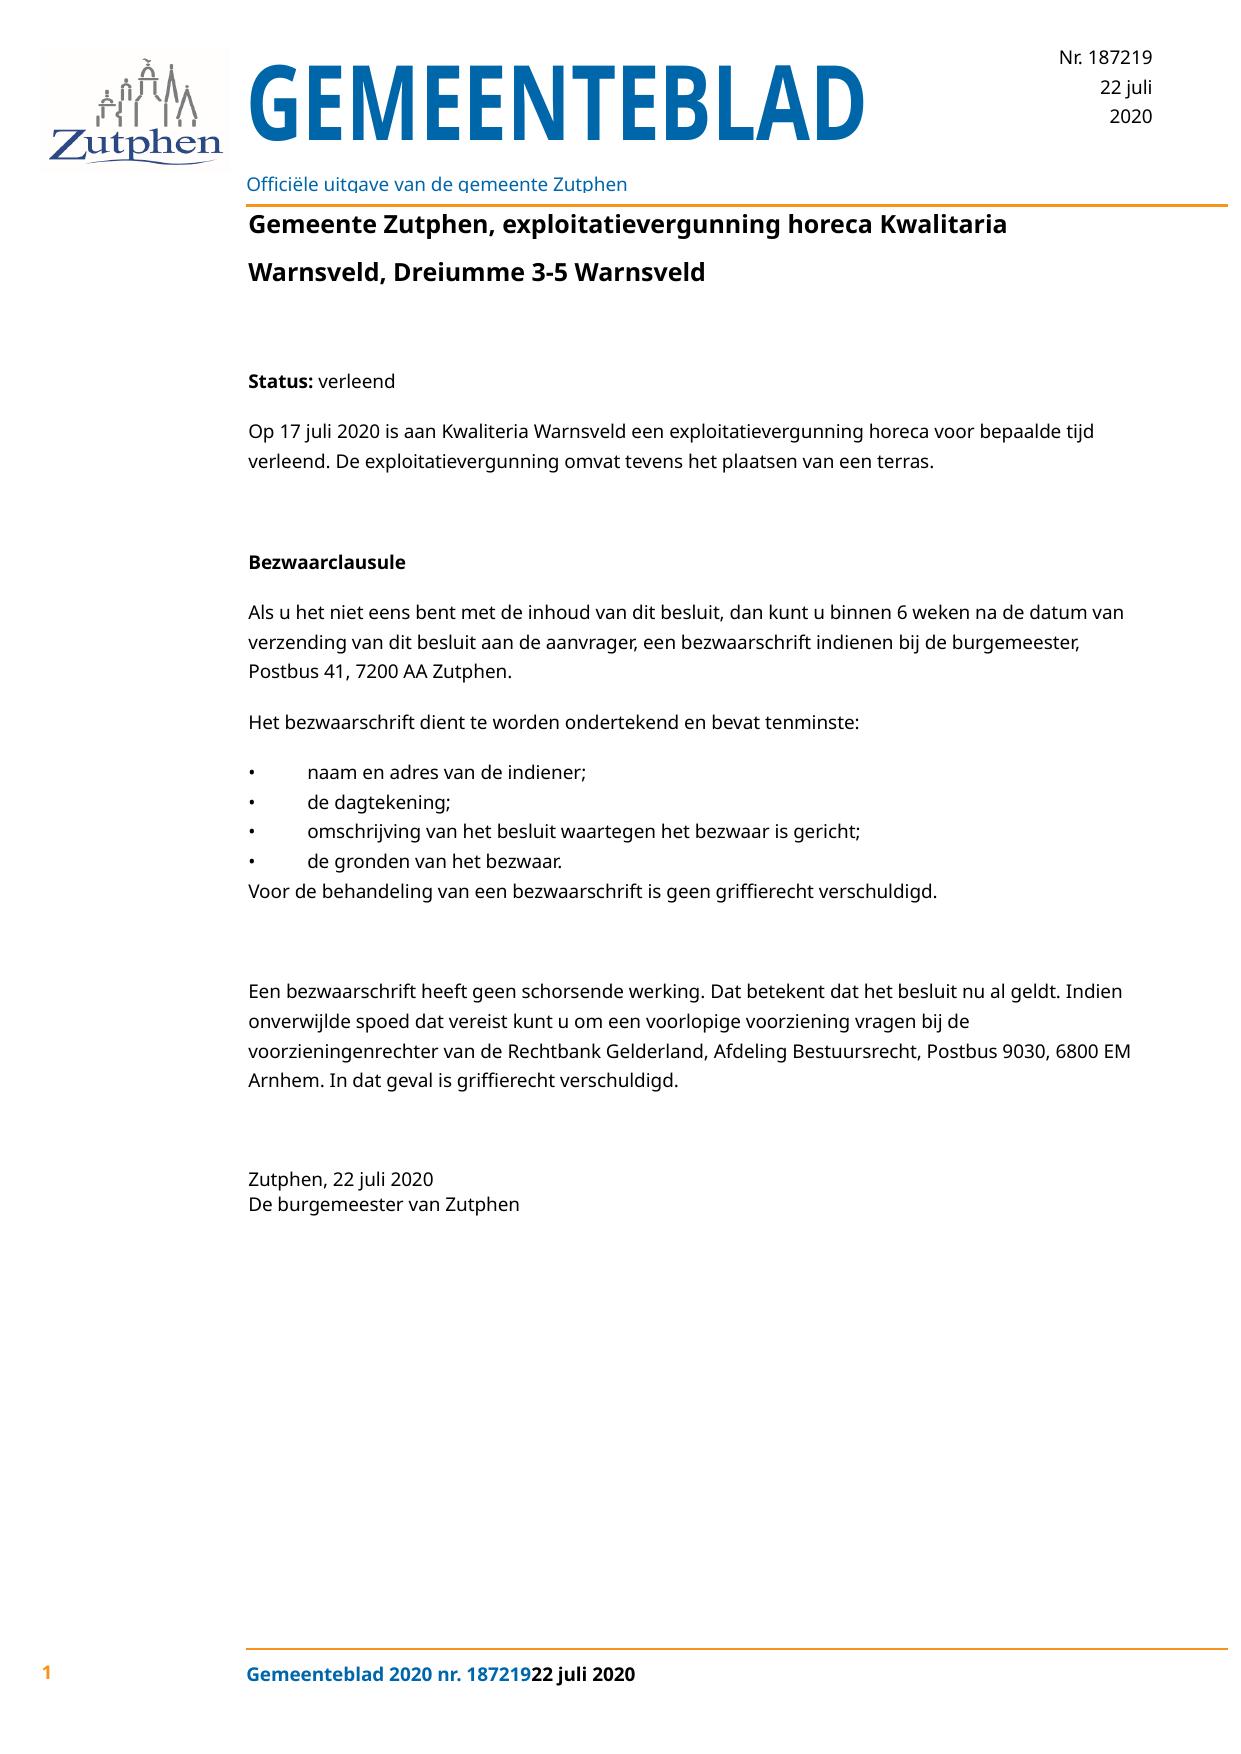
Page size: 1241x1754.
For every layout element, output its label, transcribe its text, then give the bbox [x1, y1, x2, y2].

text Het bezwaarschrift dient te worden ondertekend en bevat tenminste: [248, 709, 1152, 735]
list omschrijving van het besluit waartegen het bezwaar is gericht; [248, 819, 1152, 844]
text Status: verleend [248, 368, 1152, 394]
text Op 17 juli 2020 is aan Kwaliteria Warnsveld een exploitatievergunning horeca voor bepaalde tijd verleend. De exploitatievergunning omvat tevens het plaatsen van een terras. [248, 419, 1152, 474]
picture [41, 47, 231, 172]
text Een bezwaarschrift heeft geen schorsende werking. Dat betekent dat het besluit nu al geldt. Indien onverwijlde spoed dat vereist kunt u om een voorlopige voorziening vragen bij de voorzieningenrechter van de Rechtbank Gelderland, Afdeling Bestuursrecht, Postbus 9030, 6800 EM Arnhem. In dat geval is griffierecht verschuldigd. [248, 979, 1152, 1093]
text Voor de behandeling van een bezwaarschrift is geen griffierecht verschuldigd. [248, 878, 1152, 904]
text Als u het niet eens bent met de inhoud van dit besluit, dan kunt u binnen 6 weken na de datum van verzending van dit besluit aan de aanvrager, een bezwaarschrift indienen bij de burgemeester, Postbus 41, 7200 AA Zutphen. [248, 599, 1152, 684]
text Bezwaarclausule [248, 549, 1152, 575]
list naam en adres van de indiener; [248, 759, 1152, 785]
text De burgemeester van Zutphen [248, 1191, 1152, 1217]
list de gronden van het bezwaar. [248, 848, 1152, 874]
text Zutphen, 22 juli 2020 [248, 1166, 1152, 1191]
text Gemeente Zutphen, exploitatievergunning horeca Kwalitaria Warnsveld, Dreiumme 3-5 Warnsveld [248, 207, 1152, 288]
list de dagtekening; [248, 789, 1152, 815]
